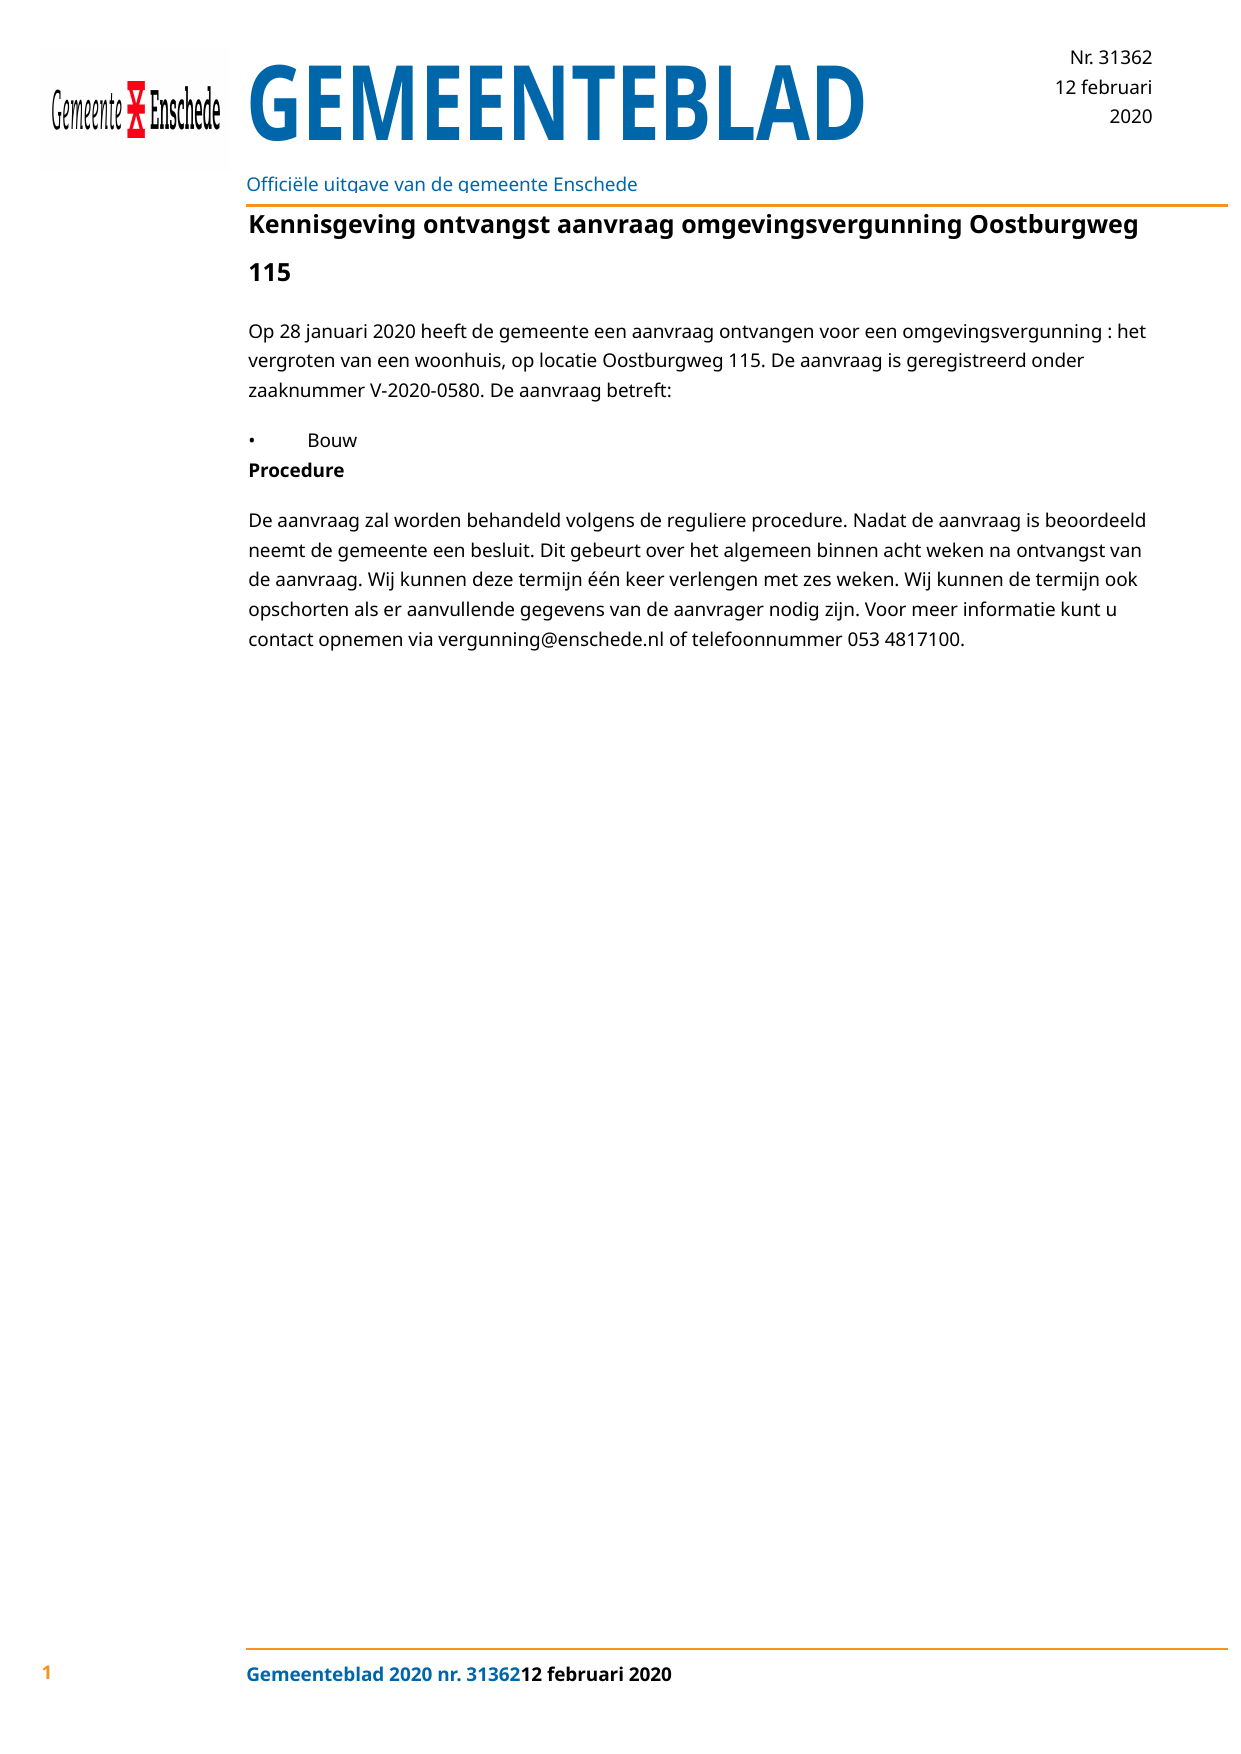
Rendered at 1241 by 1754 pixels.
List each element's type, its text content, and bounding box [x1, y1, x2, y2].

text Procedure [248, 457, 1152, 483]
text Op 28 januari 2020 heeft de gemeente een aanvraag ontvangen voor een omgevingsvergunning : het vergroten van een woonhuis, op locatie Oostburgweg 115. De aanvraag is geregistreerd onder zaaknummer V-2020-0580. De aanvraag betreft: [248, 318, 1152, 403]
list Bouw [248, 427, 1152, 453]
picture [41, 47, 231, 172]
text Kennisgeving ontvangst aanvraag omgevingsvergunning Oostburgweg 115 [248, 207, 1152, 288]
text De aanvraag zal worden behandeld volgens de reguliere procedure. Nadat de aanvraag is beoordeeld neemt de gemeente een besluit. Dit gebeurt over het algemeen binnen acht weken na ontvangst van de aanvraag. Wij kunnen deze termijn één keer verlengen met zes weken. Wij kunnen de termijn ook opschorten als er aanvullende gegevens van de aanvrager nodig zijn. Voor meer informatie kunt u contact opnemen via vergunning@enschede.nl of telefoonnummer 053 4817100. [248, 507, 1152, 652]
